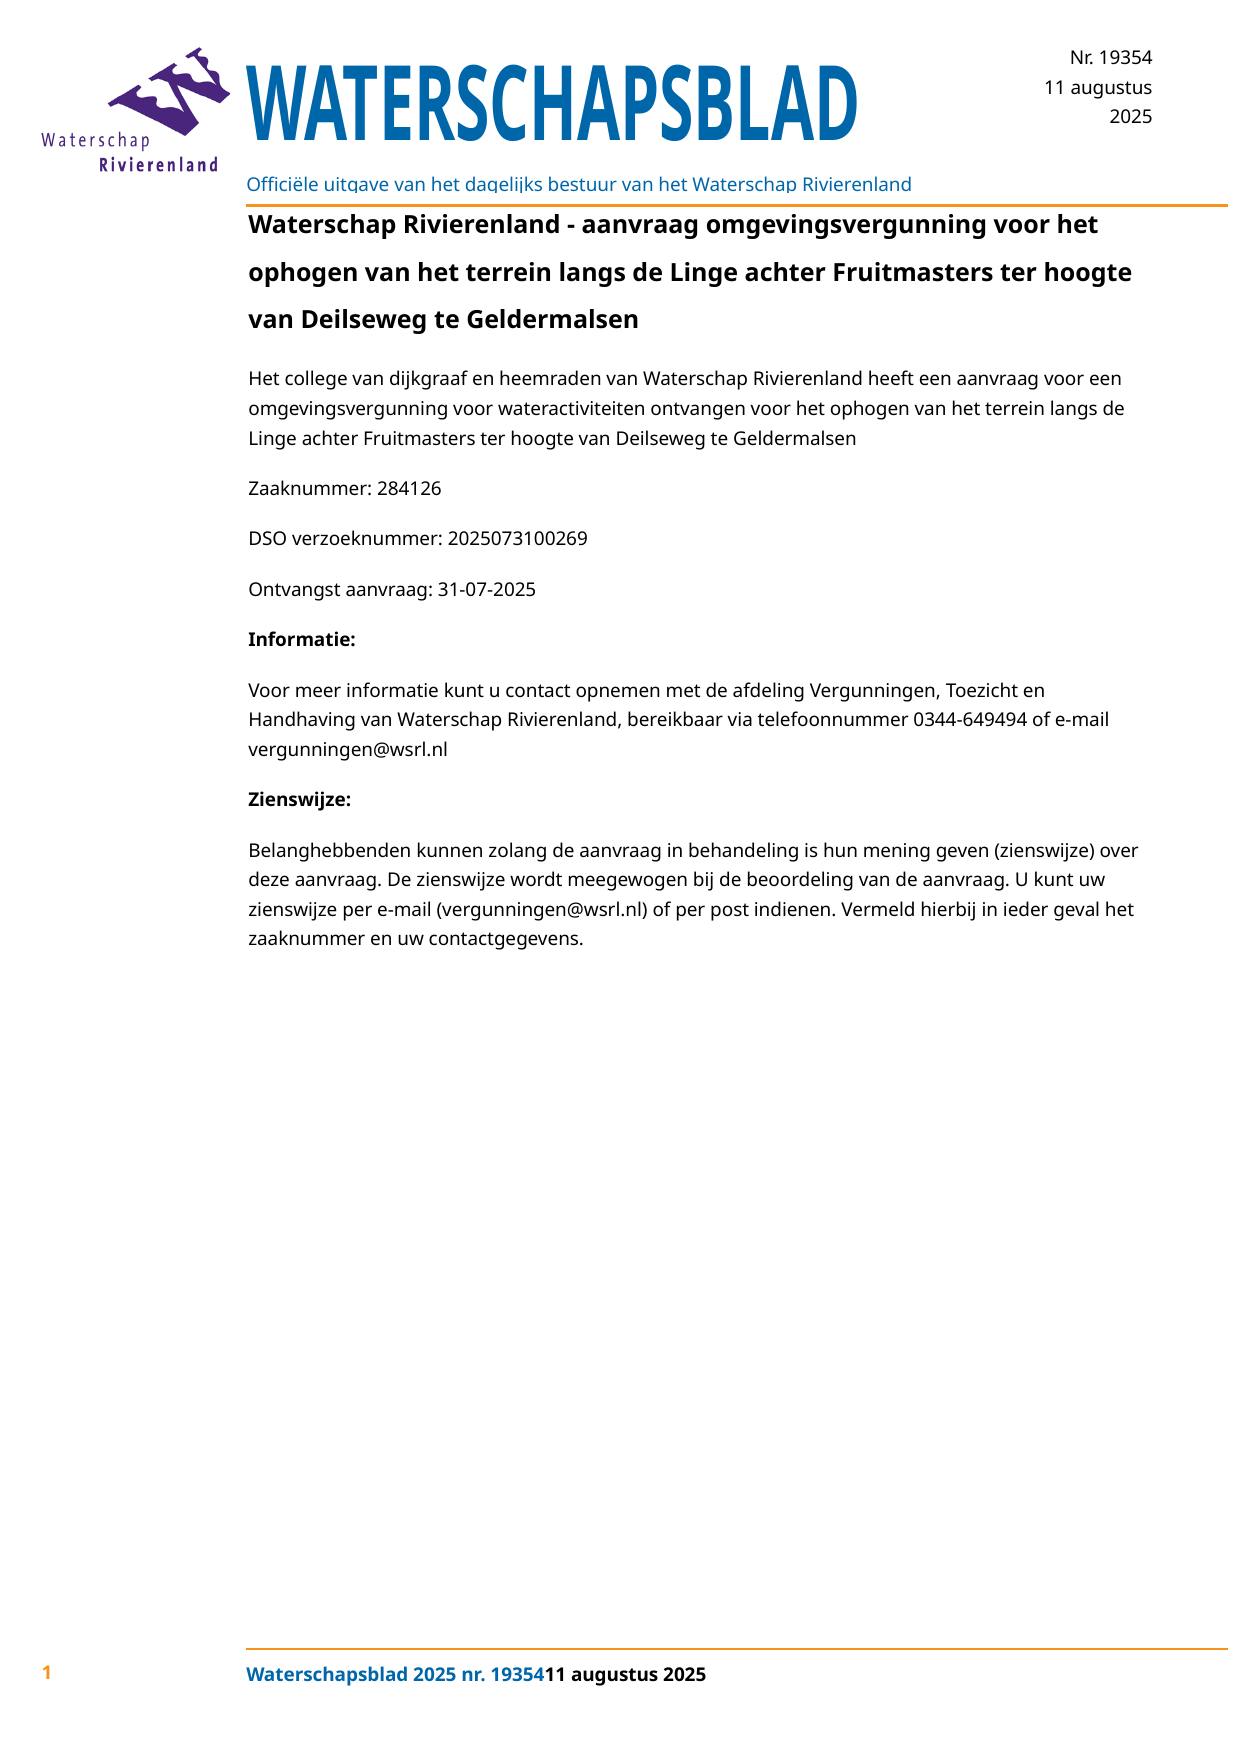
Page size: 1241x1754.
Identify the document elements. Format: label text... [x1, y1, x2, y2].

text Voor meer informatie kunt u contact opnemen met de afdeling Vergunningen, Toezicht en Handhaving van Waterschap Rivierenland, bereikbaar via telefoonnummer 0344-649494 of e-mail vergunningen@wsrl.nl [248, 677, 1152, 762]
text Zaaknummer: 284126 [248, 475, 1152, 501]
text Het college van dijkgraaf en heemraden van Waterschap Rivierenland heeft een aanvraag voor een omgevingsvergunning voor wateractiviteiten ontvangen voor het ophogen van het terrein langs de Linge achter Fruitmasters ter hoogte van Deilseweg te Geldermalsen [248, 366, 1152, 450]
text DSO verzoeknummer: 2025073100269 [248, 526, 1152, 551]
text Informatie: [248, 626, 1152, 652]
picture [41, 47, 231, 172]
text Belanghebbenden kunnen zolang de aanvraag in behandeling is hun mening geven (zienswijze) over deze aanvraag. De zienswijze wordt meegewogen bij de beoordeling van de aanvraag. U kunt uw zienswijze per e-mail (vergunningen@wsrl.nl) of per post indienen. Vermeld hierbij in ieder geval het zaaknummer en uw contactgegevens. [248, 837, 1152, 951]
text Waterschap Rivierenland - aanvraag omgevingsvergunning voor het ophogen van het terrein langs de Linge achter Fruitmasters ter hoogte van Deilseweg te Geldermalsen [248, 207, 1152, 336]
text Ontvangst aanvraag: 31-07-2025 [248, 576, 1152, 602]
text Zienswijze: [248, 786, 1152, 812]
